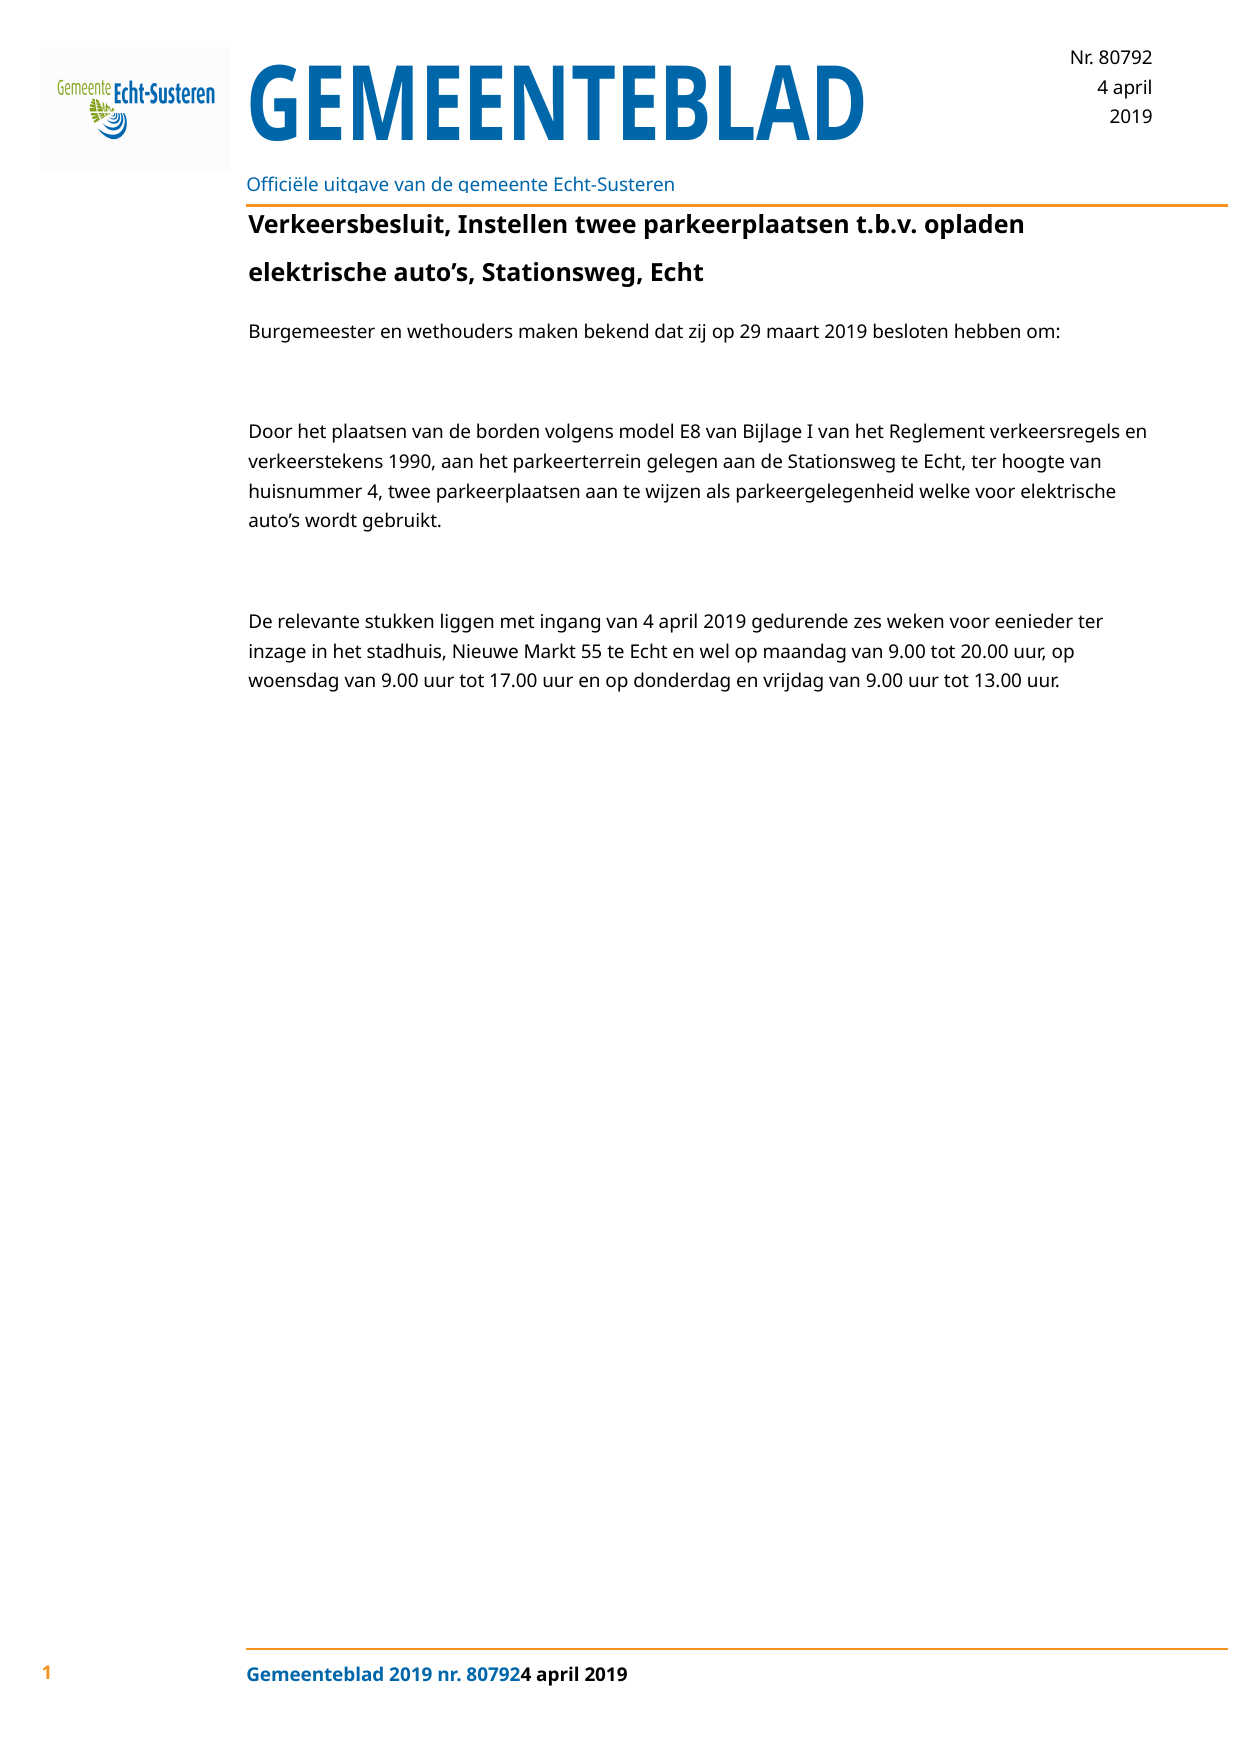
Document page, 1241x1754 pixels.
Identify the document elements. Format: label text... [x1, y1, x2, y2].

text Burgemeester en wethouders maken bekend dat zij op 29 maart 2019 besloten hebben om: [248, 318, 1152, 344]
text De relevante stukken liggen met ingang van 4 april 2019 gedurende zes weken voor eenieder ter inzage in het stadhuis, Nieuwe Markt 55 te Echt en wel op maandag van 9.00 tot 20.00 uur, op woensdag van 9.00 uur tot 17.00 uur en op donderdag en vrijdag van 9.00 uur tot 13.00 uur. [248, 608, 1152, 693]
picture [41, 47, 231, 172]
text Door het plaatsen van de borden volgens model E8 van Bijlage I van het Reglement verkeersregels en verkeerstekens 1990, aan het parkeerterrein gelegen aan de Stationsweg te Echt, ter hoogte van huisnummer 4, twee parkeerplaatsen aan te wijzen als parkeergelegenheid welke voor elektrische auto’s wordt gebruikt. [248, 419, 1152, 533]
text Verkeersbesluit, Instellen twee parkeerplaatsen t.b.v. opladen elektrische auto’s, Stationsweg, Echt [248, 207, 1152, 288]
